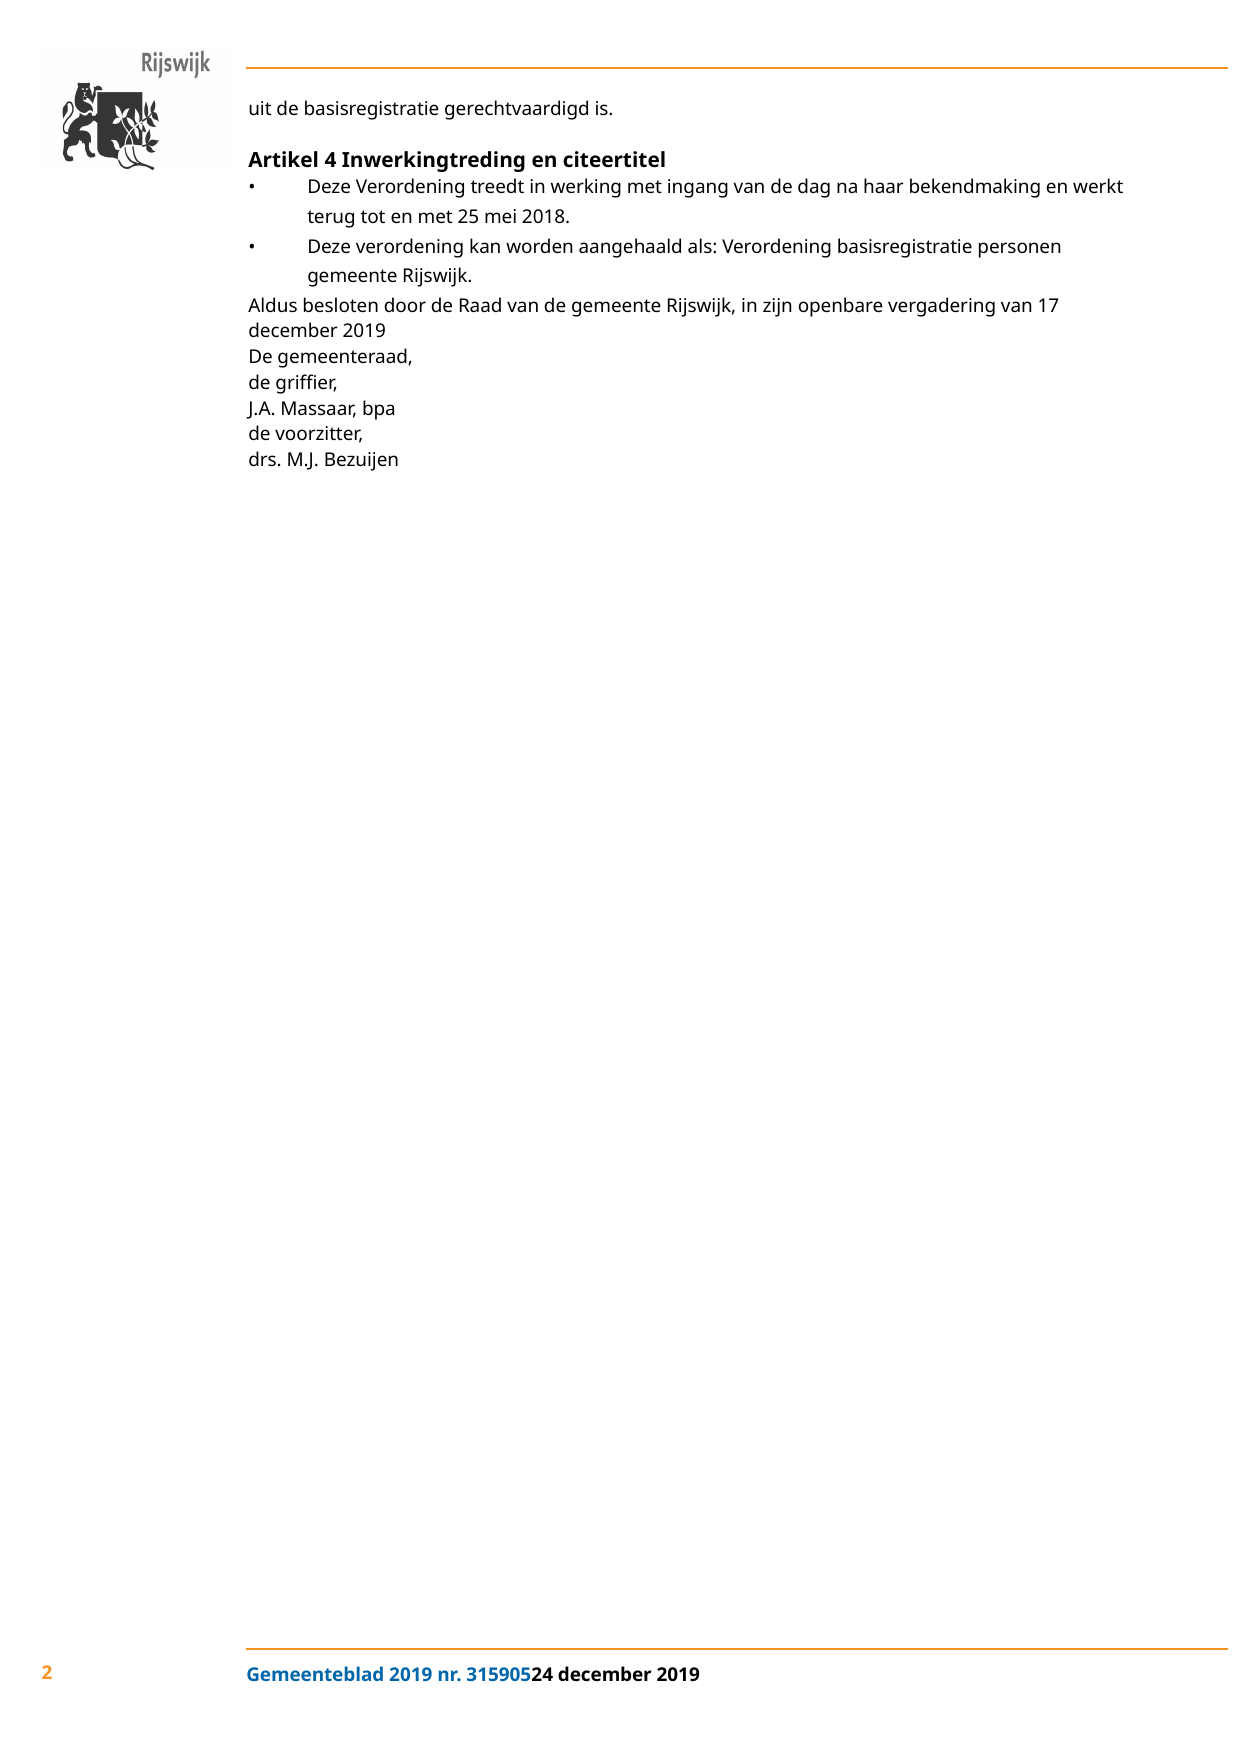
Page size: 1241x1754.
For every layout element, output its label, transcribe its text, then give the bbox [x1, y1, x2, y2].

list Deze Verordening treedt in werking met ingang van de dag na haar bekendmaking en werkt terug tot en met 25 mei 2018. [248, 174, 1152, 229]
text drs. M.J. Bezuijen [248, 446, 1152, 472]
text J.A. Massaar, bpa [248, 395, 1152, 421]
list Deze verordening kan worden aangehaald als: Verordening basisregistratie personen gemeente Rijswijk. [248, 233, 1152, 288]
picture [41, 47, 231, 172]
text Aldus besloten door de Raad van de gemeente Rijswijk, in zijn openbare vergadering van 17 december 2019 [248, 292, 1152, 343]
text de voorzitter, [248, 421, 1152, 446]
text uit de basisregistratie gerechtvaardigd is. [248, 95, 1152, 121]
text De gemeenteraad, [248, 343, 1152, 369]
text de griffier, [248, 369, 1152, 395]
text Artikel 4 Inwerkingtreding en citeertitel [248, 145, 1152, 174]
